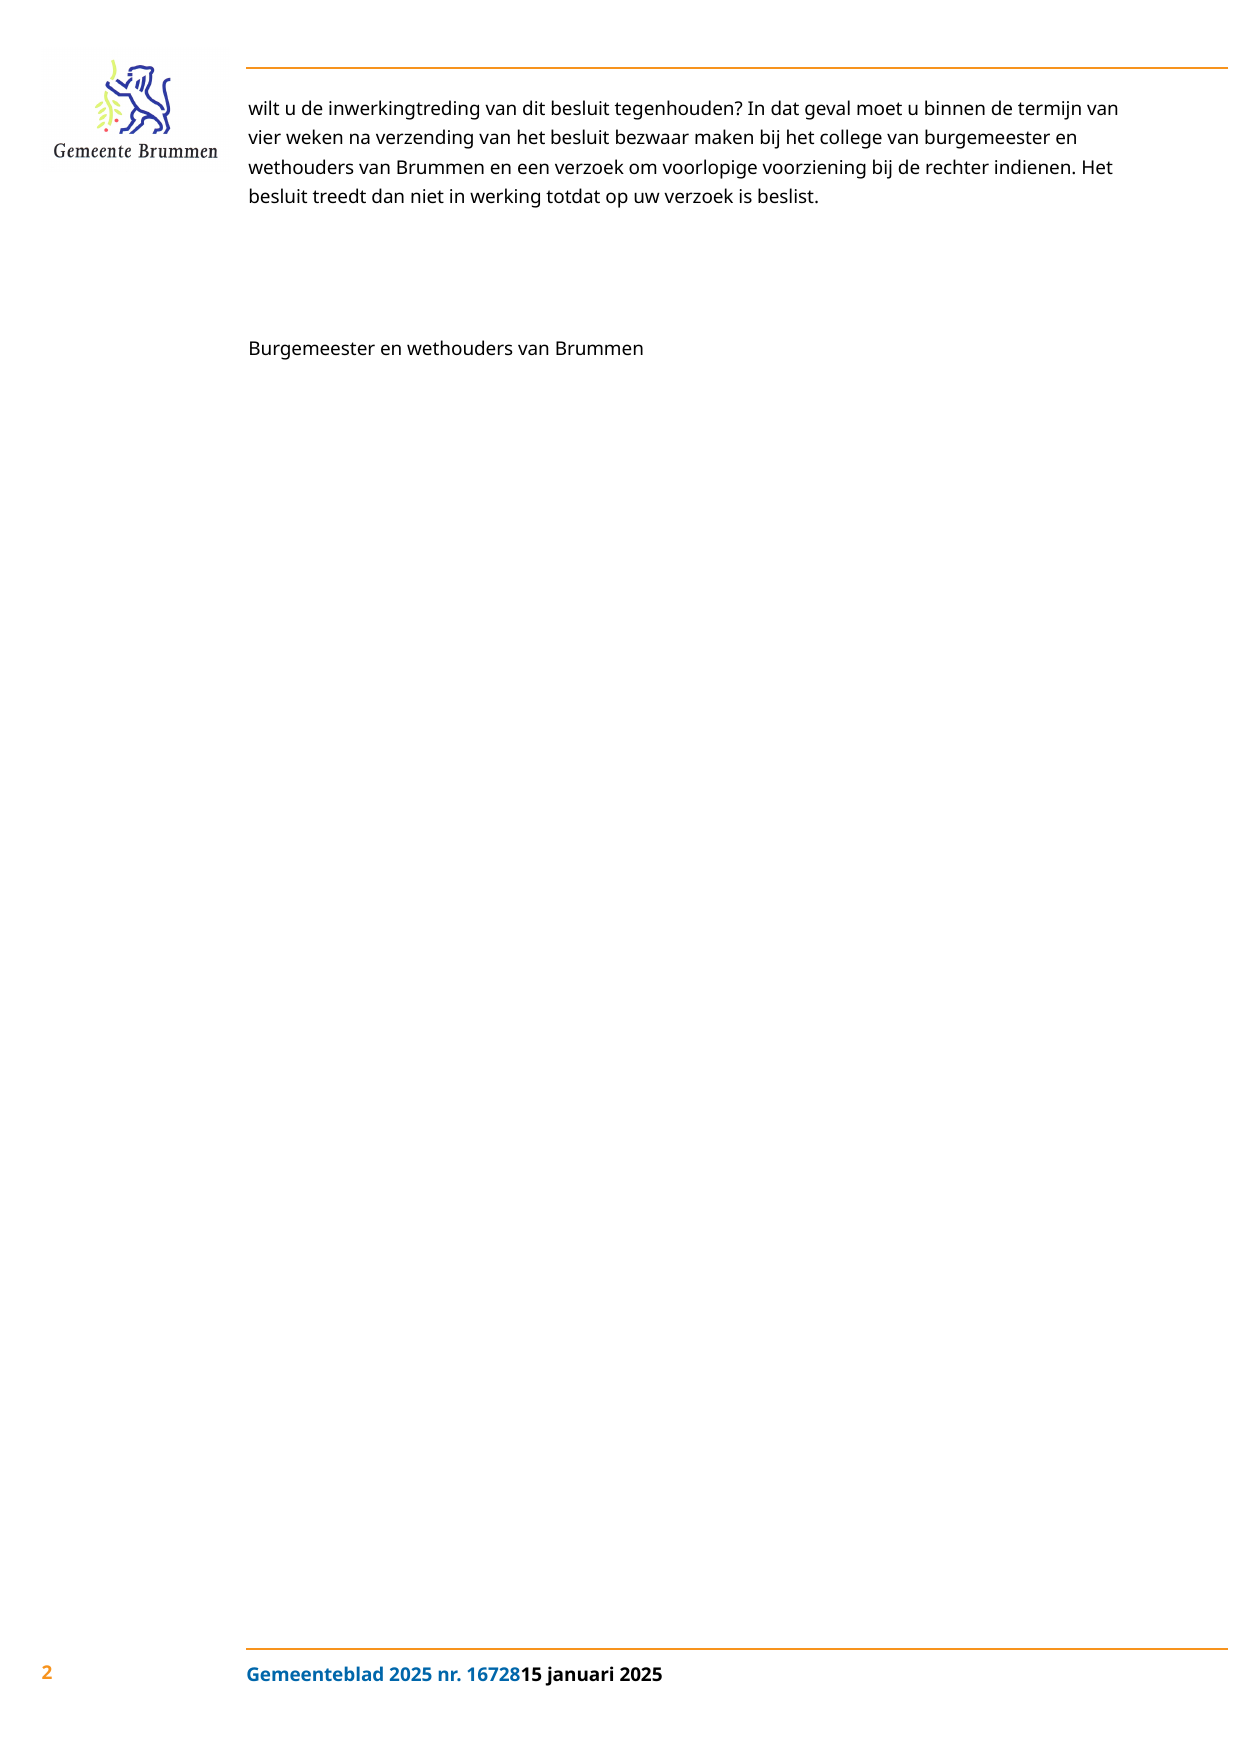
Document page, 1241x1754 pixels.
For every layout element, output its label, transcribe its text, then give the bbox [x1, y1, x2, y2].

text Burgemeester en wethouders van Brummen [248, 335, 1152, 361]
text wilt u de inwerkingtreding van dit besluit tegenhouden? In dat geval moet u binnen de termijn van vier weken na verzending van het besluit bezwaar maken bij het college van burgemeester en wethouders van Brummen en een verzoek om voorlopige voorziening bij de rechter indienen. Het besluit treedt dan niet in werking totdat op uw verzoek is beslist. [248, 95, 1152, 209]
picture [41, 47, 231, 172]
